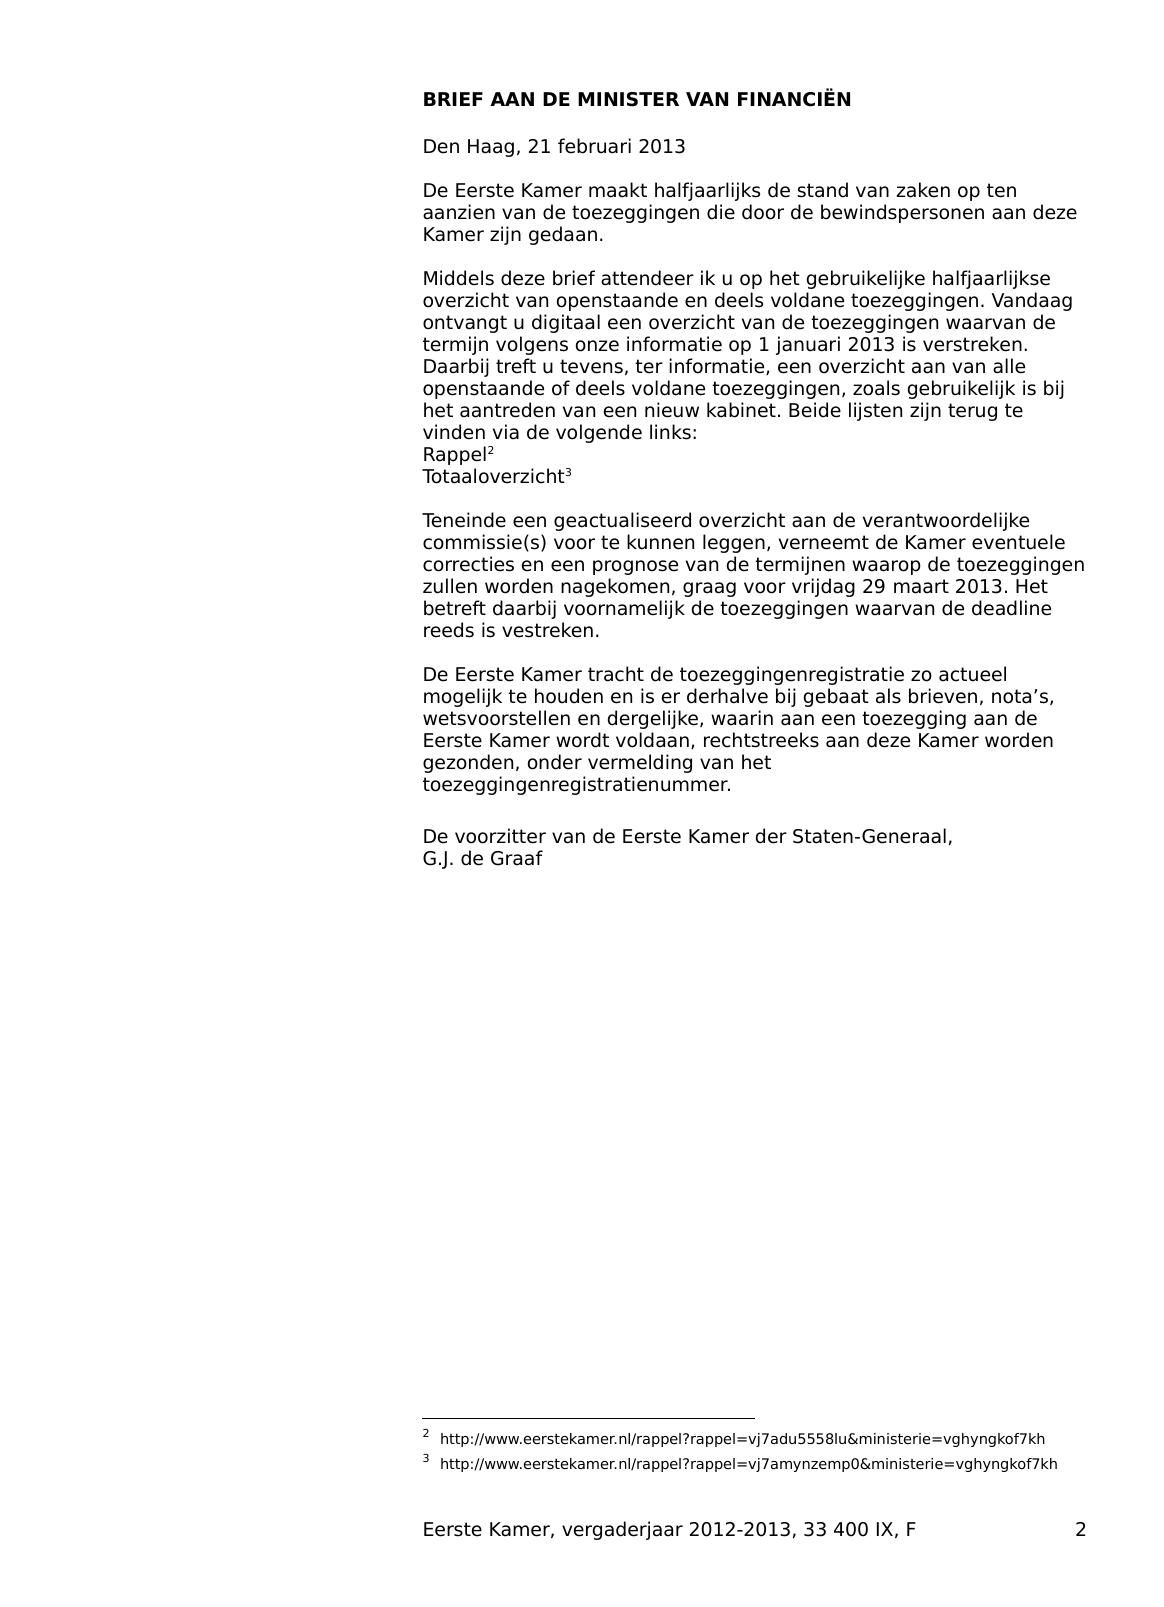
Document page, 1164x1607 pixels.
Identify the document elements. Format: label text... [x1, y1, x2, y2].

text De Eerste Kamer tracht de toezeggingenregistratie zo actueel mogelijk te houden en is er derhalve bij gebaat als brieven, nota’s, wetsvoorstellen en dergelijke, waarin aan een toezegging aan de Eerste Kamer wordt voldaan, rechtstreeks aan deze Kamer worden gezonden, onder vermelding van het toezeggingenregistratienummer. [422, 664, 1087, 796]
text http://www.eerstekamer.nl/rappel?rappel=vj7amynzemp0&ministerie=vghyngkof7kh [422, 1452, 1087, 1474]
text De voorzitter van de Eerste Kamer der Staten-Generaal, G.J. de Graaf [422, 826, 1087, 870]
text De Eerste Kamer maakt halfjaarlijks de stand van zaken op ten aanzien van de toezeggingen die door de bewindspersonen aan deze Kamer zijn gedaan. [422, 180, 1087, 246]
text Totaaloverzicht [422, 466, 1087, 488]
text http://www.eerstekamer.nl/rappel?rappel=vj7adu5558lu&ministerie=vghyngkof7kh [422, 1427, 1087, 1449]
subtitle BRIEF AAN DE MINISTER VAN FINANCIËN [422, 89, 1087, 111]
text Middels deze brief attendeer ik u op het gebruikelijke halfjaarlijkse overzicht van openstaande en deels voldane toezeggingen. Vandaag ontvangt u digitaal een overzicht van de toezeggingen waarvan de termijn volgens onze informatie op 1 januari 2013 is verstreken. Daarbij treft u tevens, ter informatie, een overzicht aan van alle openstaande of deels voldane toezeggingen, zoals gebruikelijk is bij het aantreden van een nieuw kabinet. Beide lijsten zijn terug te vinden via de volgende links: [422, 268, 1087, 444]
text Den Haag, 21 februari 2013 [422, 136, 1087, 158]
text Teneinde een geactualiseerd overzicht aan de verantwoordelijke commissie(s) voor te kunnen leggen, verneemt de Kamer eventuele correcties en een prognose van de termijnen waarop de toezeggingen zullen worden nagekomen, graag voor vrijdag 29 maart 2013. Het betreft daarbij voornamelijk de toezeggingen waarvan de deadline reeds is vestreken. [422, 510, 1087, 642]
text Rappel [422, 444, 1087, 466]
